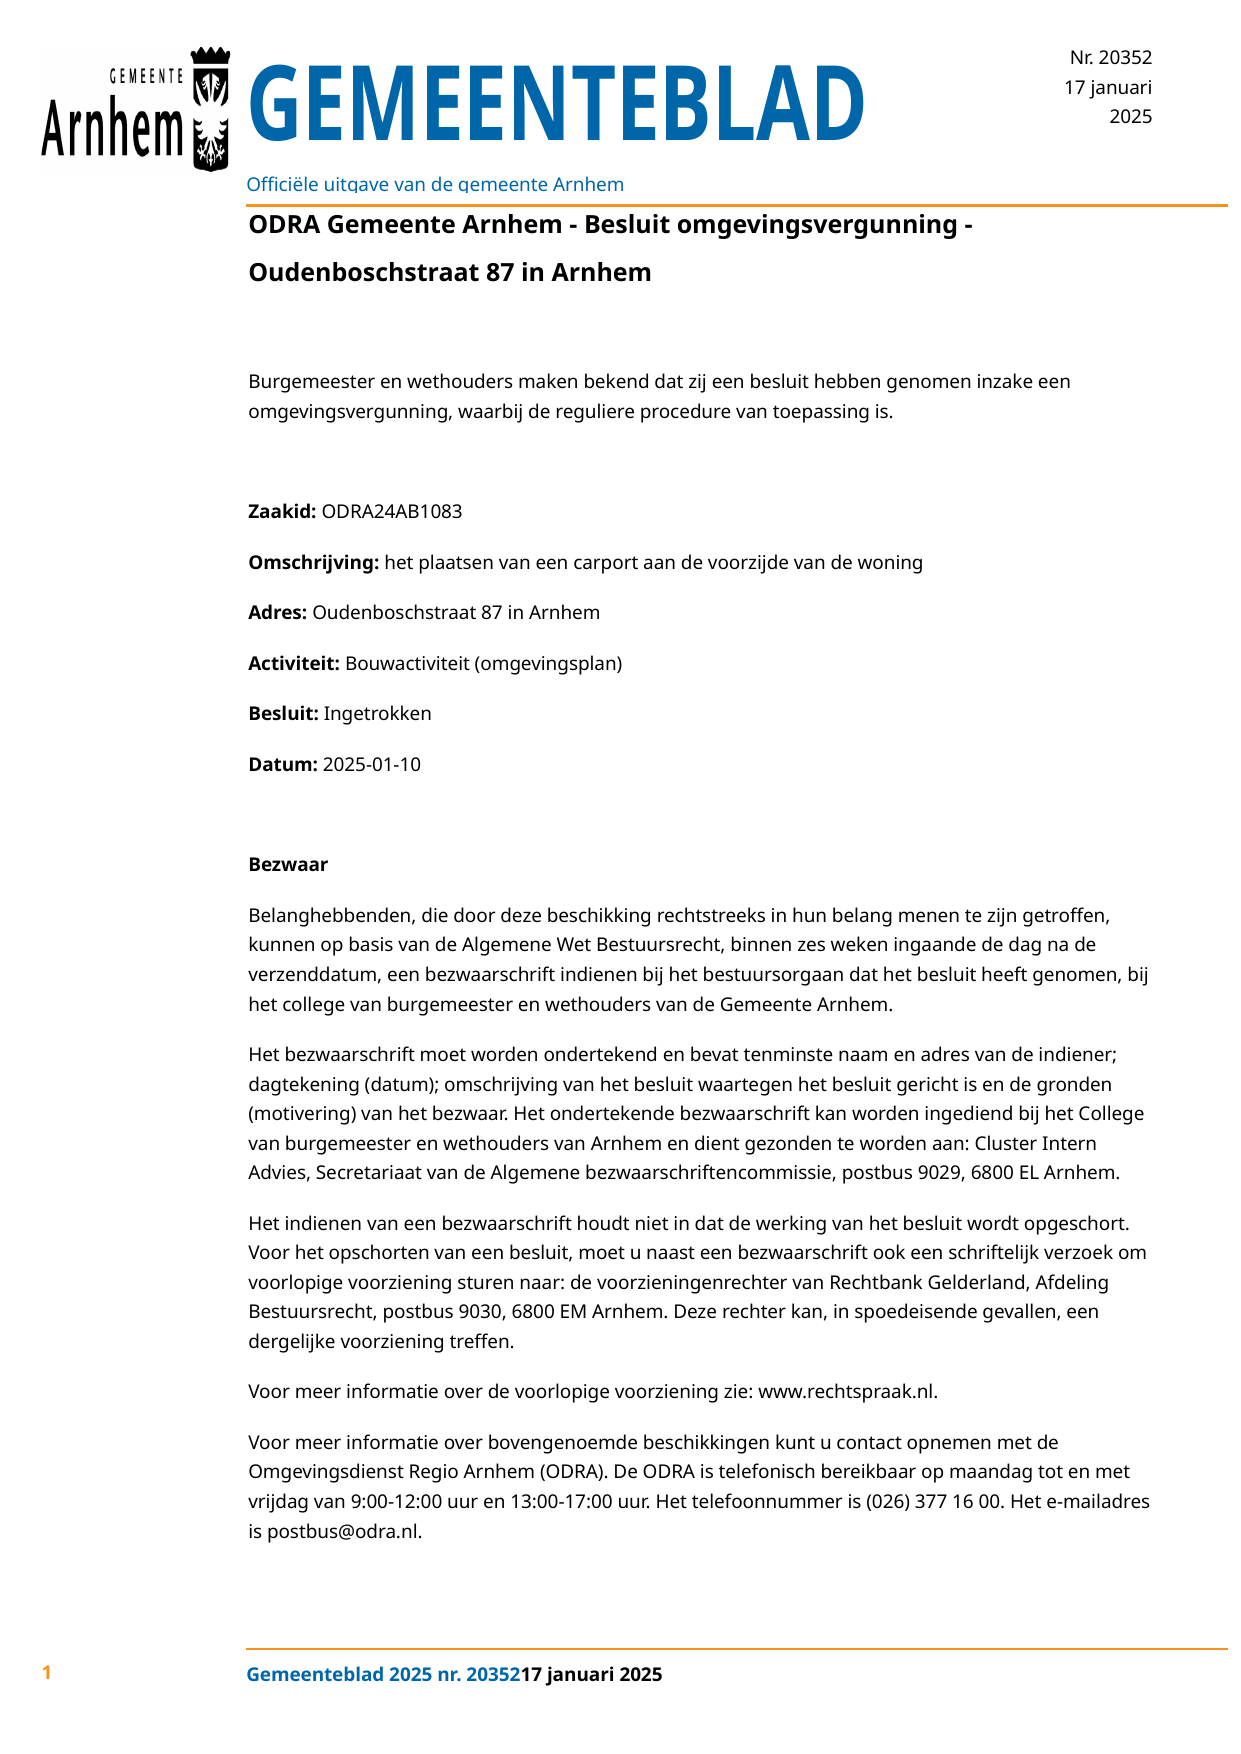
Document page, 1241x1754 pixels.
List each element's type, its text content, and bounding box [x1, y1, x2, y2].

text Voor meer informatie over bovengenoemde beschikkingen kunt u contact opnemen met de Omgevingsdienst Regio Arnhem (ODRA). De ODRA is telefonisch bereikbaar op maandag tot en met vrijdag van 9:00-12:00 uur en 13:00-17:00 uur. Het telefoonnummer is (026) 377 16 00. Het e-mailadres is postbus@odra.nl. [248, 1429, 1152, 1544]
text Activiteit: Bouwactiviteit (omgevingsplan) [248, 650, 1152, 676]
text Zaakid: ODRA24AB1083 [248, 499, 1152, 524]
text Belanghebbenden, die door deze beschikking rechtstreeks in hun belang menen te zijn getroffen, kunnen op basis van de Algemene Wet Bestuursrecht, binnen zes weken ingaande de dag na de verzenddatum, een bezwaarschrift indienen bij het bestuursorgaan dat het besluit heeft genomen, bij het college van burgemeester en wethouders van de Gemeente Arnhem. [248, 902, 1152, 1017]
text Besluit: Ingetrokken [248, 700, 1152, 726]
text Datum: 2025-01-10 [248, 751, 1152, 777]
text Bezwaar [248, 852, 1152, 877]
text Voor meer informatie over de voorlopige voorziening zie: www.rechtspraak.nl. [248, 1379, 1152, 1404]
text ODRA Gemeente Arnhem - Besluit omgevingsvergunning - Oudenboschstraat 87 in Arnhem [248, 207, 1152, 288]
text Burgemeester en wethouders maken bekend dat zij een besluit hebben genomen inzake een omgevingsvergunning, waarbij de reguliere procedure van toepassing is. [248, 368, 1152, 424]
text Adres: Oudenboschstraat 87 in Arnhem [248, 599, 1152, 625]
text Het bezwaarschrift moet worden ondertekend en bevat tenminste naam en adres van de indiener; dagtekening (datum); omschrijving van het besluit waartegen het besluit gericht is en de gronden (motivering) van het bezwaar. Het ondertekende bezwaarschrift kan worden ingediend bij het College van burgemeester en wethouders van Arnhem en dient gezonden te worden aan: Cluster Intern Advies, Secretariaat van de Algemene bezwaarschriftencommissie, postbus 9029, 6800 EL Arnhem. [248, 1041, 1152, 1185]
picture [41, 47, 231, 172]
text Omschrijving: het plaatsen van een carport aan de voorzijde van de woning [248, 549, 1152, 575]
text Het indienen van een bezwaarschrift houdt niet in dat de werking van het besluit wordt opgeschort. Voor het opschorten van een besluit, moet u naast een bezwaarschrift ook een schriftelijk verzoek om voorlopige voorziening sturen naar: de voorzieningenrechter van Rechtbank Gelderland, Afdeling Bestuursrecht, postbus 9030, 6800 EM Arnhem. Deze rechter kan, in spoedeisende gevallen, een dergelijke voorziening treffen. [248, 1210, 1152, 1354]
